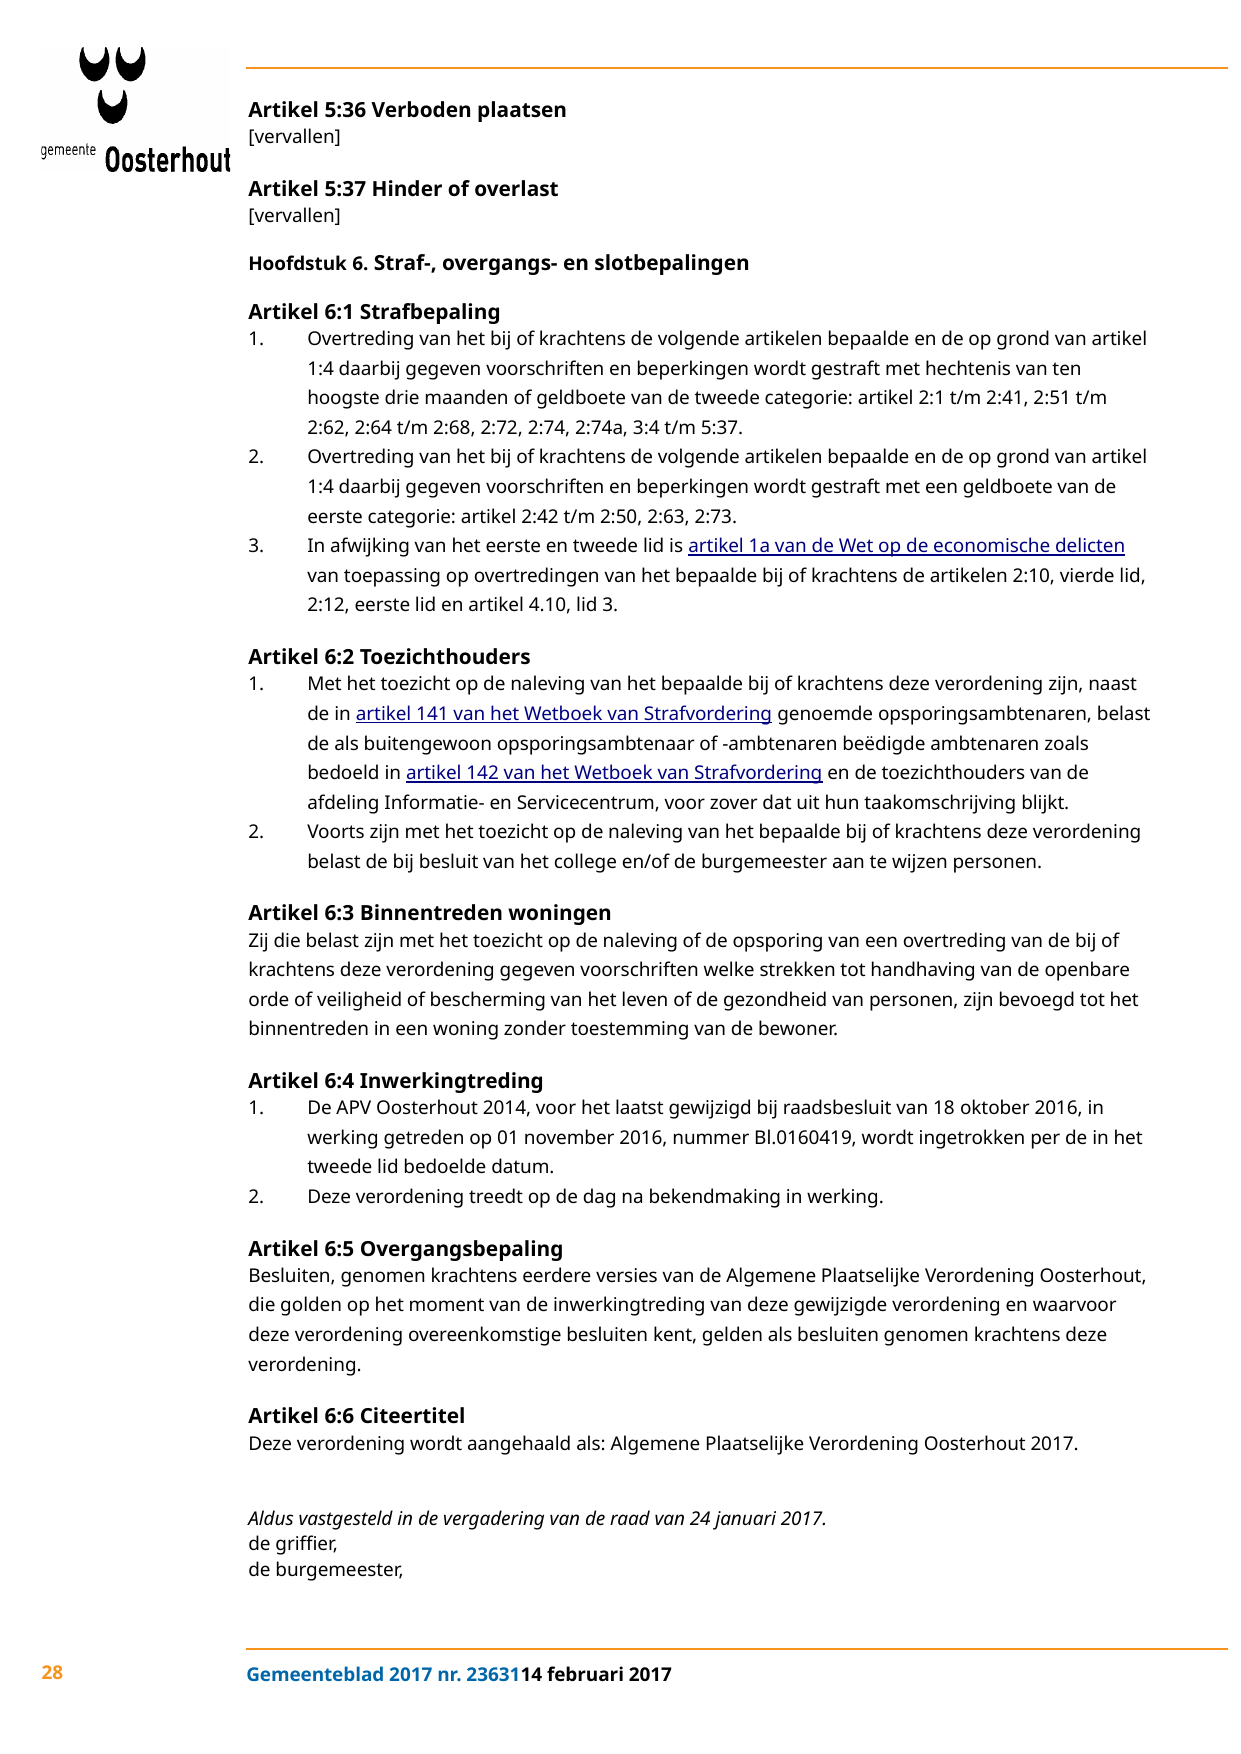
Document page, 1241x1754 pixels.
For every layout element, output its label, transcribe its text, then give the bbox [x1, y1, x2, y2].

list Met het toezicht op de naleving van het bepaalde bij of krachtens deze verordening zijn, naast de in artikel 141 van het Wetboek van Strafvordering genoemde opsporingsambtenaren, belast de als buitengewoon opsporingsambtenaar of -ambtenaren beëdigde ambtenaren zoals bedoeld in artikel 142 van het Wetboek van Strafvordering en de toezichthouders van de afdeling Informatie- en Servicecentrum, voor zover dat uit hun taakomschrijving blijkt. [248, 671, 1152, 814]
text Artikel 6:6 Citeertitel [248, 1401, 1152, 1430]
text Besluiten, genomen krachtens eerdere versies van de Algemene Plaatselijke Verordening Oosterhout, die golden op het moment van de inwerkingtreding van deze gewijzigde verordening en waarvoor deze verordening overeenkomstige besluiten kent, gelden als besluiten genomen krachtens deze verordening. [248, 1262, 1152, 1377]
list Overtreding van het bij of krachtens de volgende artikelen bepaalde en de op grond van artikel 1:4 daarbij gegeven voorschriften en beperkingen wordt gestraft met hechtenis van ten hoogste drie maanden of geldboete van de tweede categorie: artikel 2:1 t/m 2:41, 2:51 t/m 2:62, 2:64 t/m 2:68, 2:72, 2:74, 2:74a, 3:4 t/m 5:37. [248, 325, 1152, 440]
text Aldus vastgesteld in de vergadering van de raad van 24 januari 2017. [248, 1505, 1152, 1531]
text de burgemeester, [248, 1556, 1152, 1582]
list Voorts zijn met het toezicht op de naleving van het bepaalde bij of krachtens deze verordening belast de bij besluit van het college en/of de burgemeester aan te wijzen personen. [248, 818, 1152, 874]
text Artikel 6:3 Binnentreden woningen [248, 898, 1152, 927]
text Artikel 5:36 Verboden plaatsen [248, 95, 1152, 123]
list Overtreding van het bij of krachtens de volgende artikelen bepaalde en de op grond van artikel 1:4 daarbij gegeven voorschriften en beperkingen wordt gestraft met een geldboete van de eerste categorie: artikel 2:42 t/m 2:50, 2:63, 2:73. [248, 444, 1152, 529]
text Hoofdstuk 6. Straf-, overgangs- en slotbepalingen [248, 248, 1152, 276]
text de griffier, [248, 1531, 1152, 1556]
text Zij die belast zijn met het toezicht op de naleving of de opsporing van een overtreding van de bij of krachtens deze verordening gegeven voorschriften welke strekken tot handhaving van de openbare orde of veiligheid of bescherming van het leven of de gezondheid van personen, zijn bevoegd tot het binnentreden in een woning zonder toestemming van de bewoner. [248, 927, 1152, 1041]
list Deze verordening treedt op de dag na bekendmaking in werking. [248, 1183, 1152, 1209]
text Artikel 6:1 Strafbepaling [248, 297, 1152, 325]
text [vervallen] [248, 123, 1152, 149]
list De APV Oosterhout 2014, voor het laatst gewijzigd bij raadsbesluit van 18 oktober 2016, in werking getreden op 01 november 2016, nummer Bl.0160419, wordt ingetrokken per de in het tweede lid bedoelde datum. [248, 1094, 1152, 1179]
text Artikel 6:2 Toezichthouders [248, 642, 1152, 671]
text Artikel 5:37 Hinder of overlast [248, 174, 1152, 202]
text Artikel 6:5 Overgangsbepaling [248, 1234, 1152, 1262]
text [vervallen] [248, 202, 1152, 228]
text Artikel 6:4 Inwerkingtreding [248, 1066, 1152, 1094]
text Deze verordening wordt aangehaald als: Algemene Plaatselijke Verordening Oosterhout 2017. [248, 1430, 1152, 1455]
list In afwijking van het eerste en tweede lid is artikel 1a van de Wet op de economische delicten van toepassing op overtredingen van het bepaalde bij of krachtens de artikelen 2:10, vierde lid, 2:12, eerste lid en artikel 4.10, lid 3. [248, 532, 1152, 617]
picture [41, 47, 231, 172]
